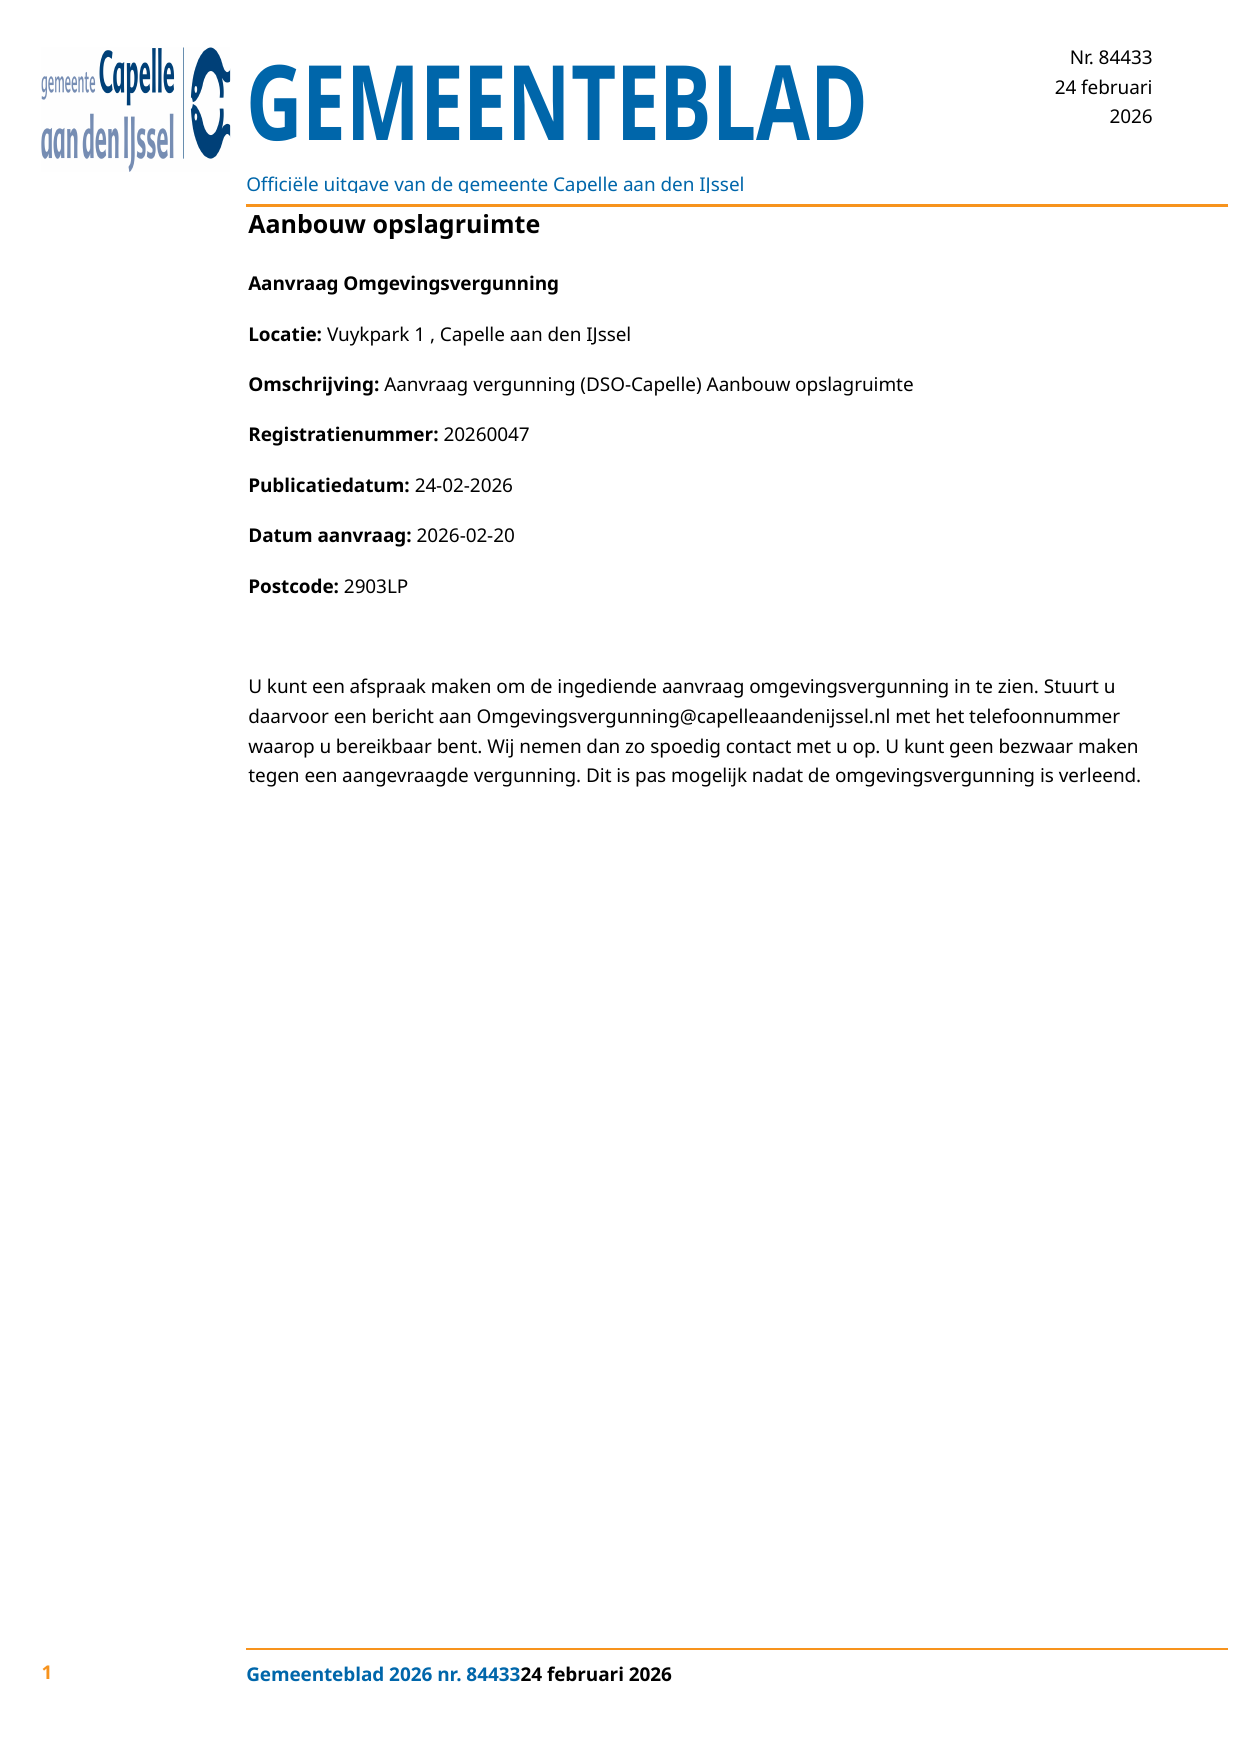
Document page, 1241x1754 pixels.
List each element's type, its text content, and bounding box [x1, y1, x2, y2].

text Postcode: 2903LP [248, 573, 1152, 598]
text Datum aanvraag: 2026-02-20 [248, 522, 1152, 548]
text Locatie: Vuykpark 1 , Capelle aan den IJssel [248, 321, 1152, 346]
text Publicatiedatum: 24-02-2026 [248, 472, 1152, 498]
text Aanbouw opslagruimte [248, 207, 1152, 241]
text U kunt een afspraak maken om de ingediende aanvraag omgevingsvergunning in te zien. Stuurt u daarvoor een bericht aan Omgevingsvergunning@capelleaandenijssel.nl met het telefoonnummer waarop u bereikbaar bent. Wij nemen dan zo spoedig contact met u op. U kunt geen bezwaar maken tegen een aangevraagde vergunning. Dit is pas mogelijk nadat de omgevingsvergunning is verleend. [248, 674, 1152, 788]
text Registratienummer: 20260047 [248, 422, 1152, 447]
text Aanvraag Omgevingsvergunning [248, 270, 1152, 296]
picture [41, 47, 231, 172]
text Omschrijving: Aanvraag vergunning (DSO-Capelle) Aanbouw opslagruimte [248, 371, 1152, 397]
